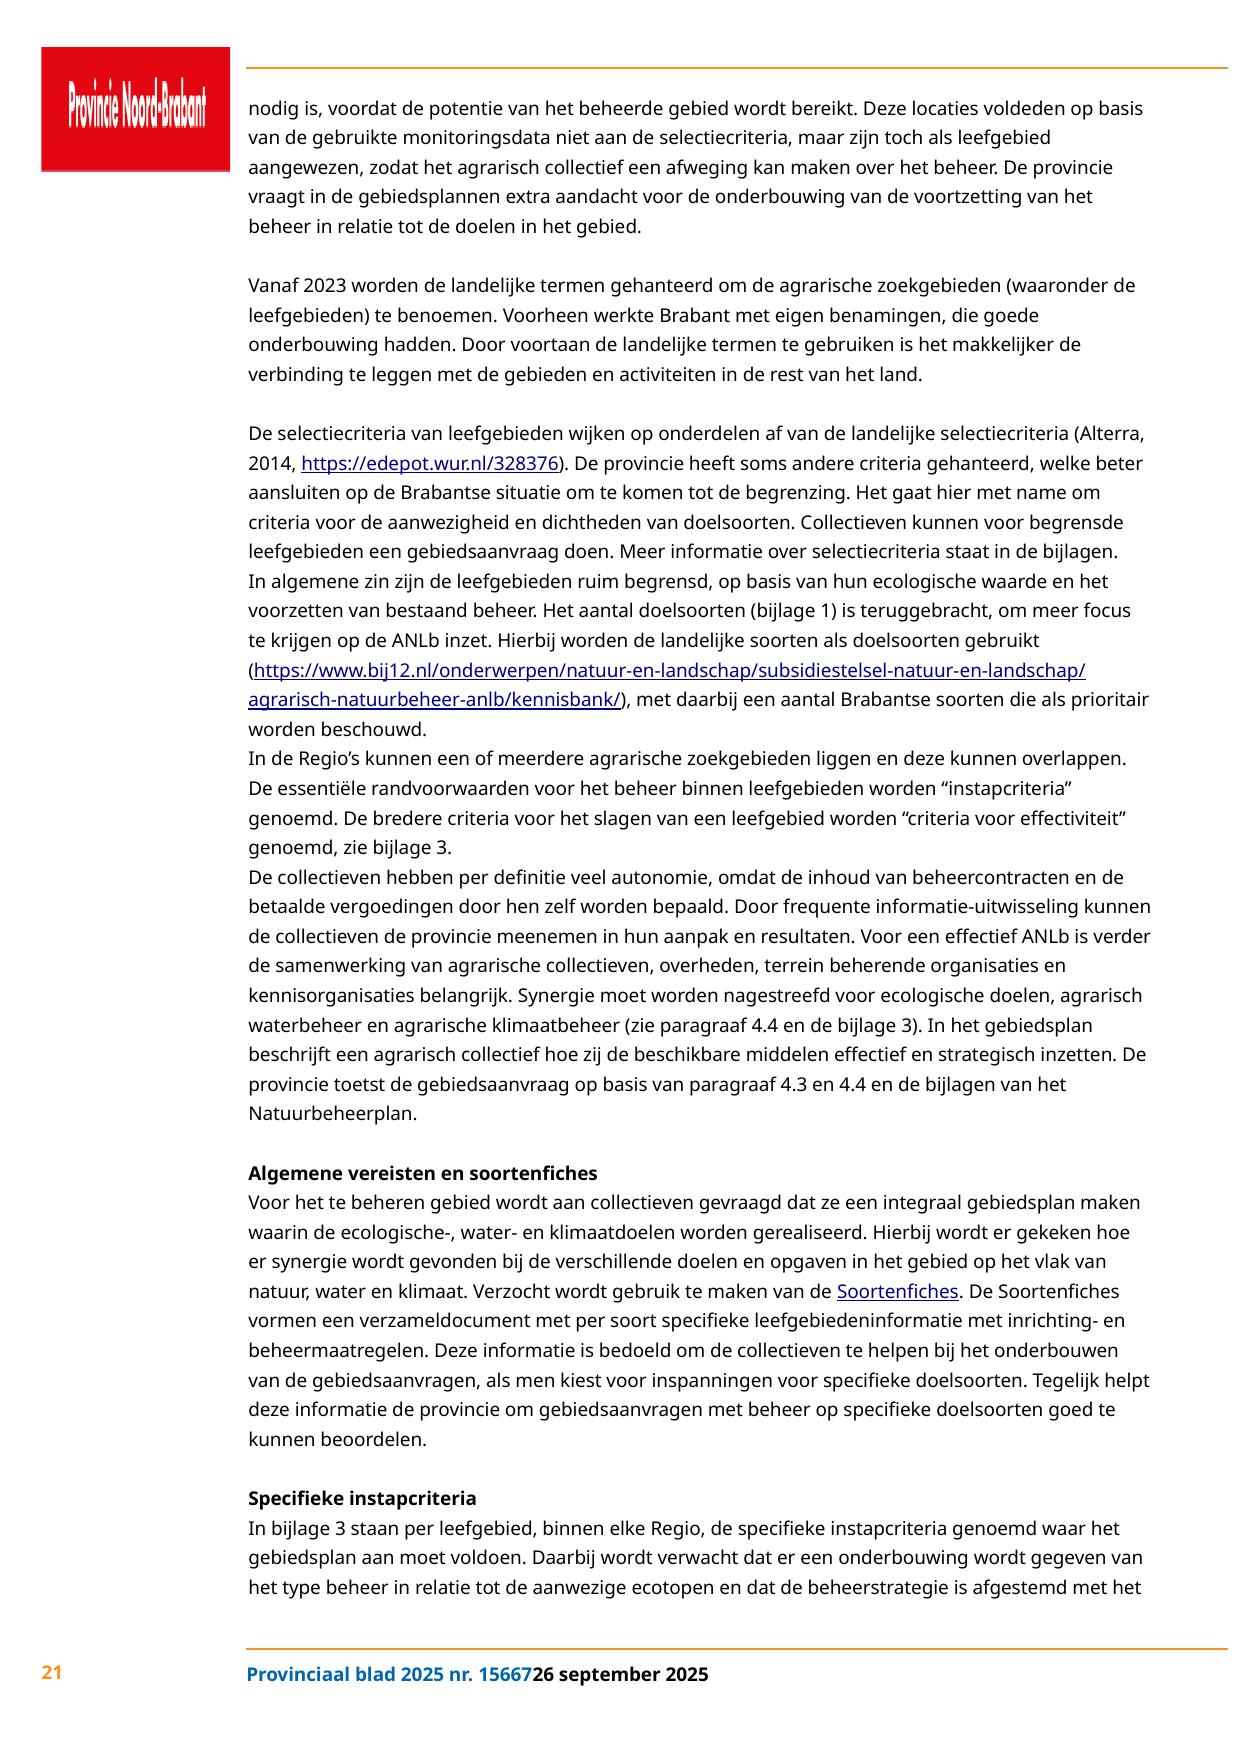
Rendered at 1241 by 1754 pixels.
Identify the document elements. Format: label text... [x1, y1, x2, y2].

text Algemene vereisten en soortenfiches [248, 1160, 1152, 1186]
text Voor het te beheren gebied wordt aan collectieven gevraagd dat ze een integraal gebiedsplan maken waarin de ecologische-, water- en klimaatdoelen worden gerealiseerd. Hierbij wordt er gekeken hoe er synergie wordt gevonden bij de verschillende doelen en opgaven in het gebied op het vlak van natuur, water en klimaat. Verzocht wordt gebruik te maken van de Soortenfiches. De Soortenfiches vormen een verzameldocument met per soort specifieke leefgebiedeninformatie met inrichting- en beheermaatregelen. Deze informatie is bedoeld om de collectieven te helpen bij het onderbouwen van de gebiedsaanvragen, als men kiest voor inspanningen voor specifieke doelsoorten. Tegelijk helpt deze informatie de provincie om gebiedsaanvragen met beheer op specifieke doelsoorten goed te kunnen beoordelen. [248, 1189, 1152, 1452]
picture [41, 47, 231, 172]
text De selectiecriteria van leefgebieden wijken op onderdelen af van de landelijke selectiecriteria (Alterra, 2014, https://edepot.wur.nl/328376). De provincie heeft soms andere criteria gehanteerd, welke beter aansluiten op de Brabantse situatie om te komen tot de begrenzing. Het gaat hier met name om criteria voor de aanwezigheid en dichtheden van doelsoorten. Collectieven kunnen voor begrensde leefgebieden een gebiedsaanvraag doen. Meer informatie over selectiecriteria staat in de bijlagen. [248, 420, 1152, 564]
text De collectieven hebben per definitie veel autonomie, omdat de inhoud van beheercontracten en de betaalde vergoedingen door hen zelf worden bepaald. Door frequente informatie-uitwisseling kunnen de collectieven de provincie meenemen in hun aanpak en resultaten. Voor een effectief ANLb is verder de samenwerking van agrarische collectieven, overheden, terrein beherende organisaties en kennisorganisaties belangrijk. Synergie moet worden nagestreefd voor ecologische doelen, agrarisch waterbeheer en agrarische klimaatbeheer (zie paragraaf 4.4 en de bijlage 3). In het gebiedsplan beschrijft een agrarisch collectief hoe zij de beschikbare middelen effectief en strategisch inzetten. De provincie toetst de gebiedsaanvraag op basis van paragraaf 4.3 en 4.4 en de bijlagen van het Natuurbeheerplan. [248, 864, 1152, 1126]
text In bijlage 3 staan per leefgebied, binnen elke Regio, de specifieke instapcriteria genoemd waar het gebiedsplan aan moet voldoen. Daarbij wordt verwacht dat er een onderbouwing wordt gegeven van het type beheer in relatie tot de aanwezige ecotopen en dat de beheerstrategie is afgestemd met het [248, 1515, 1152, 1600]
text In algemene zin zijn de leefgebieden ruim begrensd, op basis van hun ecologische waarde en het voorzetten van bestaand beheer. Het aantal doelsoorten (bijlage 1) is teruggebracht, om meer focus te krijgen op de ANLb inzet. Hierbij worden de landelijke soorten als doelsoorten gebruikt (https://www.bij12.nl/onderwerpen/natuur-en-landschap/subsidiestelsel-natuur-en-landschap/agrarisch-natuurbeheer-anlb/kennisbank/), met daarbij een aantal Brabantse soorten die als prioritair worden beschouwd. [248, 568, 1152, 742]
text Specifieke instapcriteria [248, 1485, 1152, 1511]
text nodig is, voordat de potentie van het beheerde gebied wordt bereikt. Deze locaties voldeden op basis van de gebruikte monitoringsdata niet aan de selectiecriteria, maar zijn toch als leefgebied aangewezen, zodat het agrarisch collectief een afweging kan maken over het beheer. De provincie vraagt in de gebiedsplannen extra aandacht voor de onderbouwing van de voortzetting van het beheer in relatie tot de doelen in het gebied. [248, 95, 1152, 239]
text In de Regio’s kunnen een of meerdere agrarische zoekgebieden liggen en deze kunnen overlappen. De essentiële randvoorwaarden voor het beheer binnen leefgebieden worden “instapcriteria” genoemd. De bredere criteria voor het slagen van een leefgebied worden “criteria voor effectiviteit” genoemd, zie bijlage 3. [248, 746, 1152, 860]
text Vanaf 2023 worden de landelijke termen gehanteerd om de agrarische zoekgebieden (waaronder de leefgebieden) te benoemen. Voorheen werkte Brabant met eigen benamingen, die goede onderbouwing hadden. Door voortaan de landelijke termen te gebruiken is het makkelijker de verbinding te leggen met de gebieden en activiteiten in de rest van het land. [248, 272, 1152, 387]
